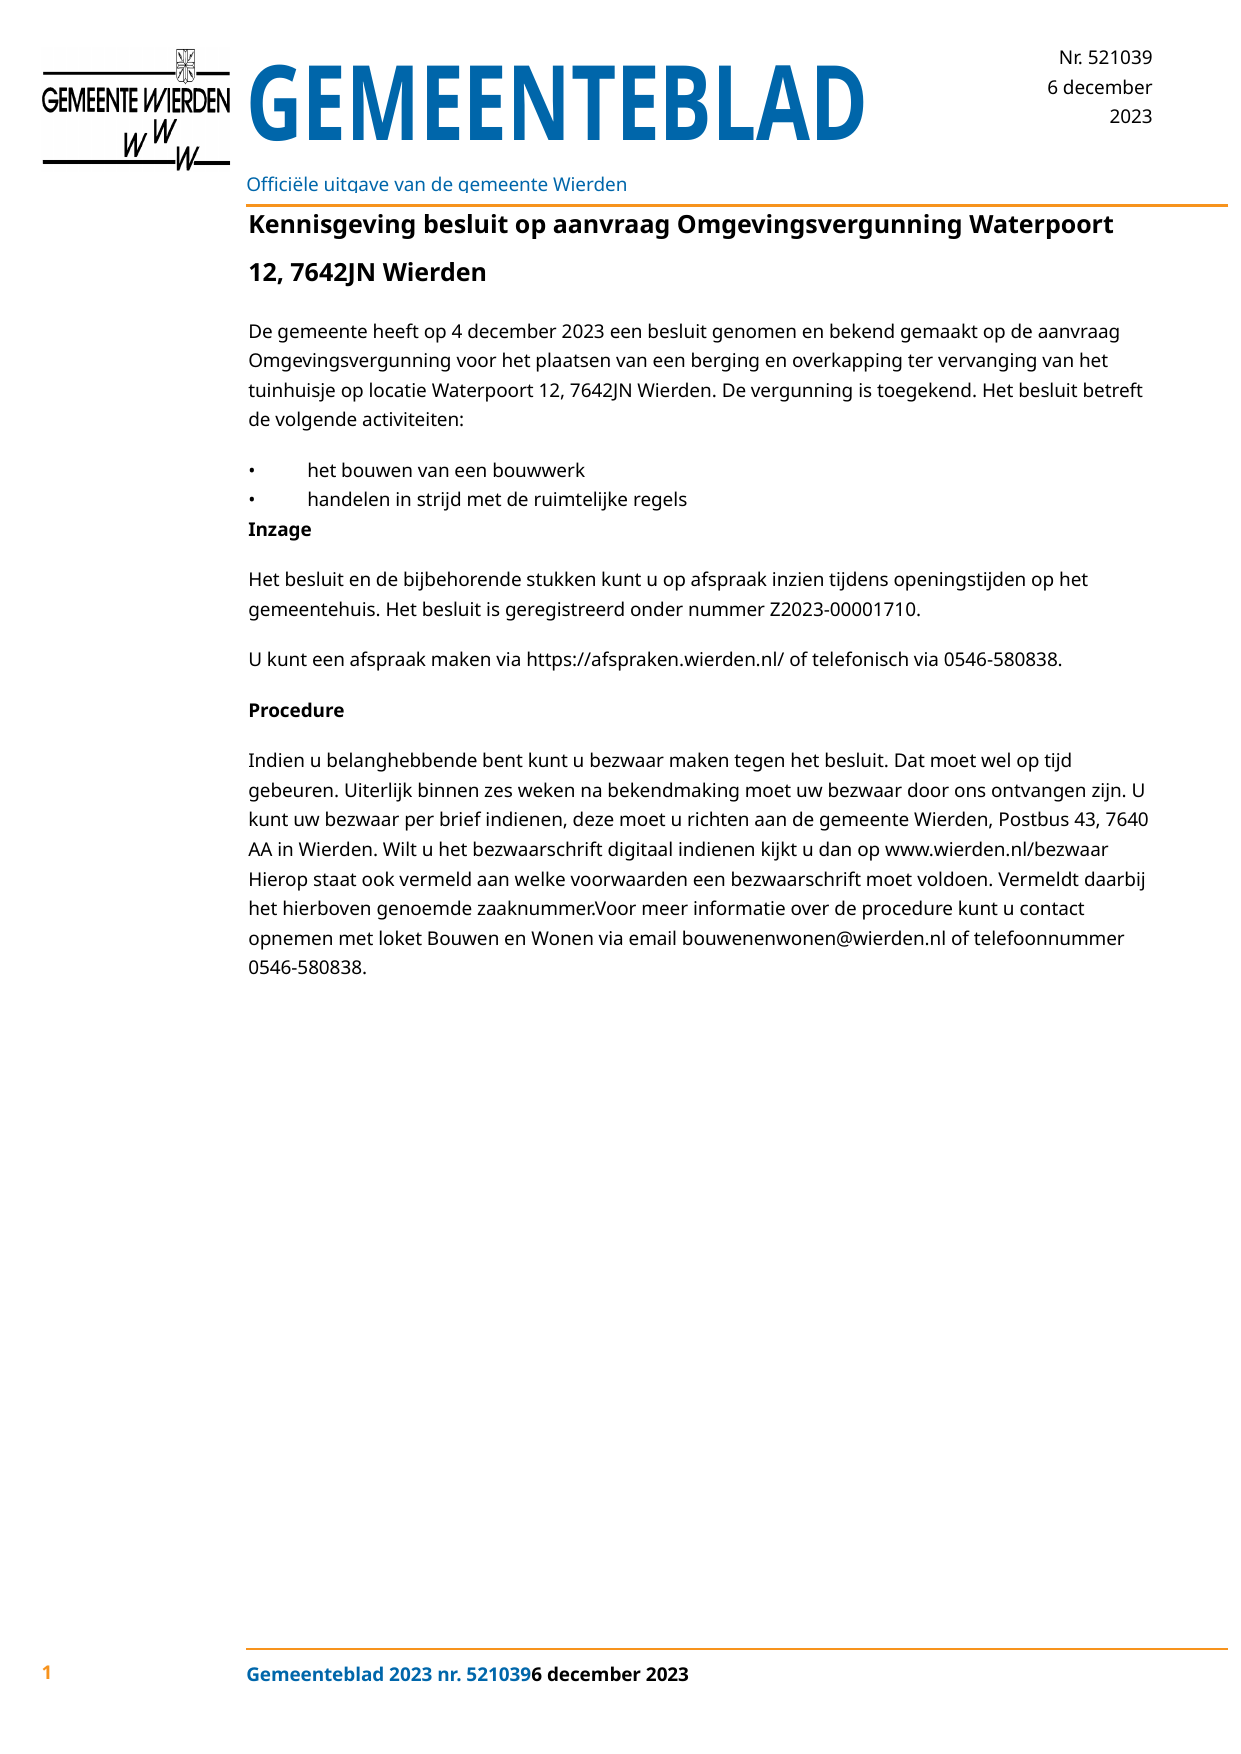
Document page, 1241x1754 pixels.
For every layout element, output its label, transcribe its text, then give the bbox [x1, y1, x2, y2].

text De gemeente heeft op 4 december 2023 een besluit genomen en bekend gemaakt op de aanvraag Omgevingsvergunning voor het plaatsen van een berging en overkapping ter vervanging van het tuinhuisje op locatie Waterpoort 12, 7642JN Wierden. De vergunning is toegekend. Het besluit betreft de volgende activiteiten: [248, 318, 1152, 432]
text Indien u belanghebbende bent kunt u bezwaar maken tegen het besluit. Dat moet wel op tijd gebeuren. Uiterlijk binnen zes weken na bekendmaking moet uw bezwaar door ons ontvangen zijn. U kunt uw bezwaar per brief indienen, deze moet u richten aan de gemeente Wierden, Postbus 43, 7640 AA in Wierden. Wilt u het bezwaarschrift digitaal indienen kijkt u dan op www.wierden.nl/bezwaar Hierop staat ook vermeld aan welke voorwaarden een bezwaarschrift moet voldoen. Vermeldt daarbij het hierboven genoemde zaaknummer.Voor meer informatie over de procedure kunt u contact opnemen met loket Bouwen en Wonen via email bouwenenwonen@wierden.nl of telefoonnummer 0546-580838. [248, 747, 1152, 980]
picture [41, 47, 231, 172]
list handelen in strijd met de ruimtelijke regels [248, 487, 1152, 512]
text Het besluit en de bijbehorende stukken kunt u op afspraak inzien tijdens openingstijden op het gemeentehuis. Het besluit is geregistreerd onder nummer Z2023-00001710. [248, 567, 1152, 622]
text Kennisgeving besluit op aanvraag Omgevingsvergunning Waterpoort 12, 7642JN Wierden [248, 207, 1152, 288]
list het bouwen van een bouwwerk [248, 457, 1152, 483]
text Inzage [248, 516, 1152, 542]
text Procedure [248, 697, 1152, 723]
text U kunt een afspraak maken via https://afspraken.wierden.nl/ of telefonisch via 0546-580838. [248, 647, 1152, 672]
